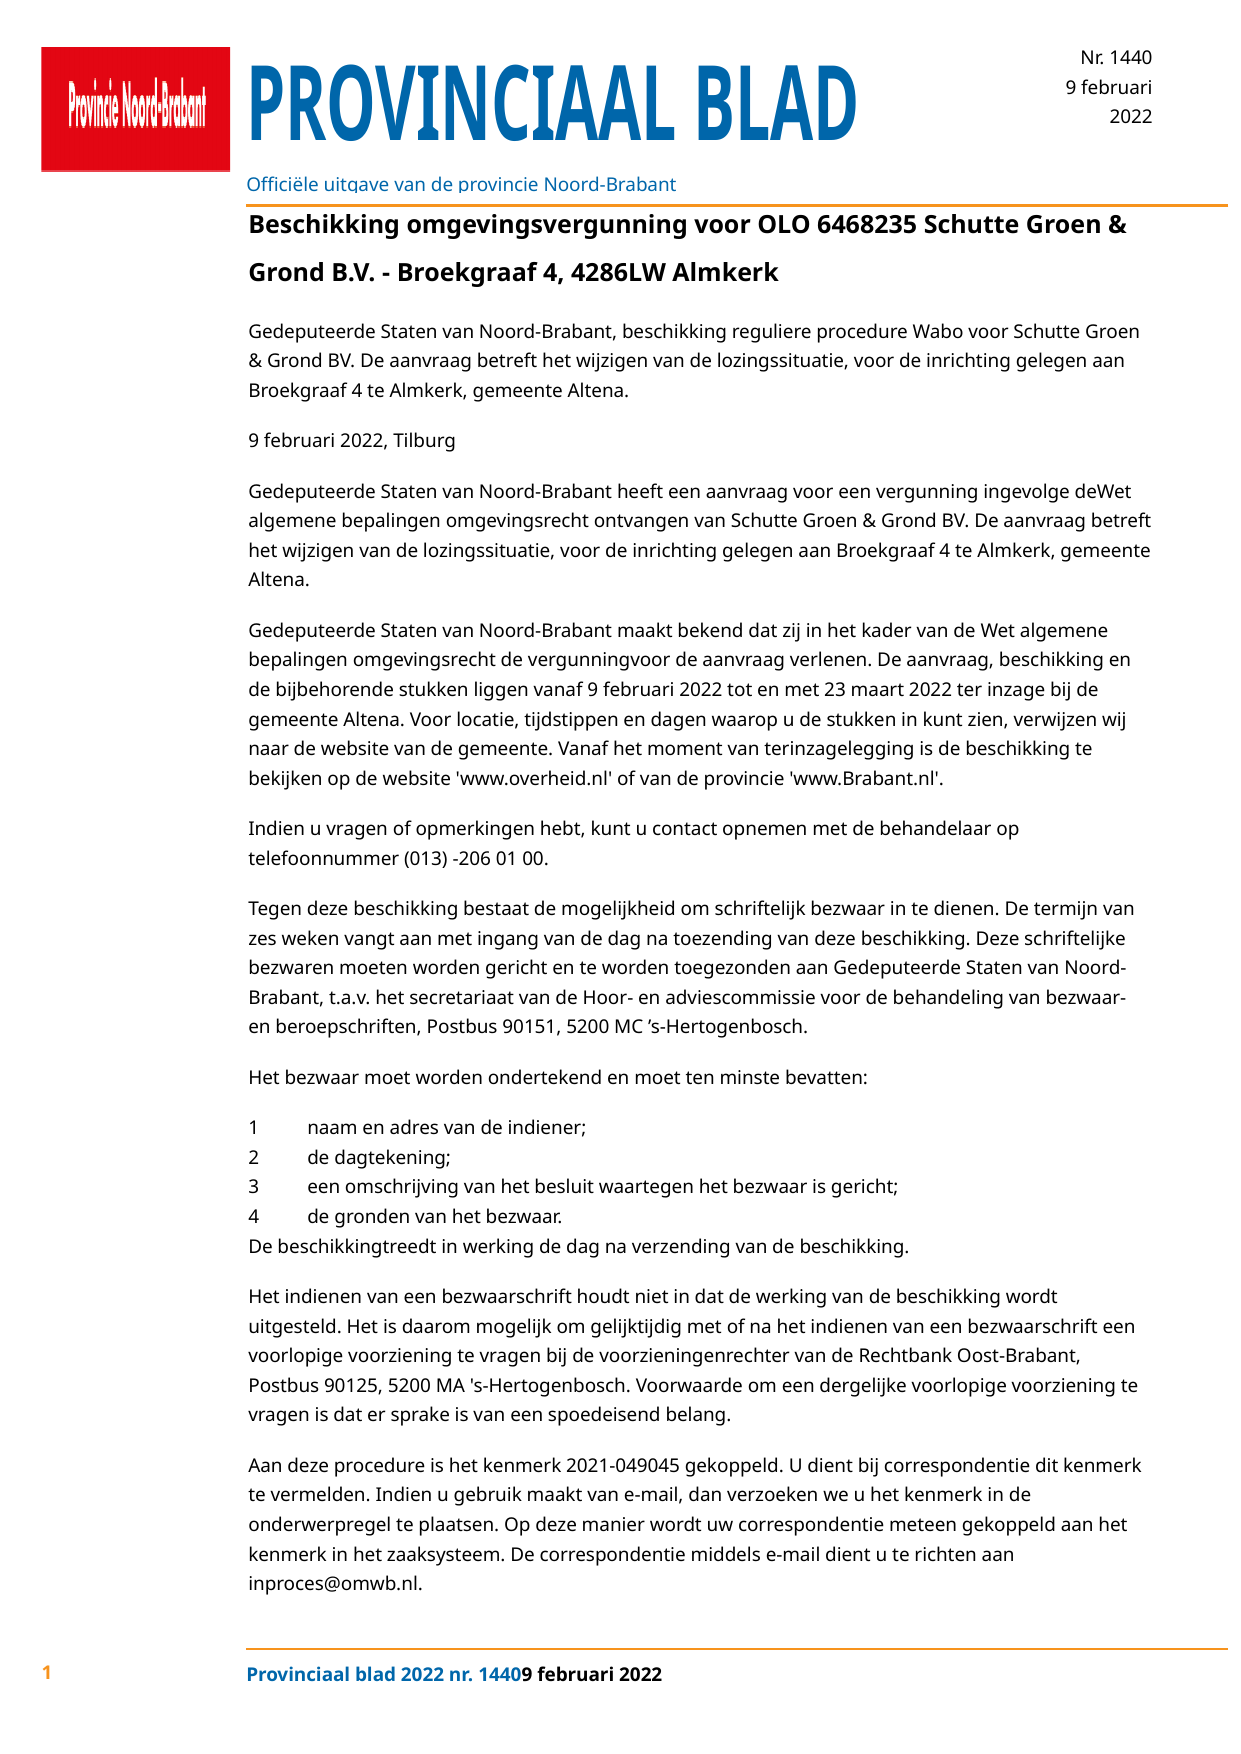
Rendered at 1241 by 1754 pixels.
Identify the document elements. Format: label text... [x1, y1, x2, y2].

text Aan deze procedure is het kenmerk 2021-049045 gekoppeld. U dient bij correspondentie dit kenmerk te vermelden. Indien u gebruik maakt van e-mail, dan verzoeken we u het kenmerk in de onderwerpregel te plaatsen. Op deze manier wordt uw correspondentie meteen gekoppeld aan het kenmerk in het zaaksysteem. De correspondentie middels e-mail dient u te richten aan inproces@omwb.nl. [248, 1452, 1152, 1596]
list de gronden van het bezwaar. [248, 1203, 1152, 1229]
list naam en adres van de indiener; [248, 1114, 1152, 1140]
list een omschrijving van het besluit waartegen het bezwaar is gericht; [248, 1174, 1152, 1199]
text Het indienen van een bezwaarschrift houdt niet in dat de werking van de beschikking wordt uitgesteld. Het is daarom mogelijk om gelijktijdig met of na het indienen van een bezwaarschrift een voorlopige voorziening te vragen bij de voorzieningenrechter van de Rechtbank Oost-Brabant, Postbus 90125, 5200 MA 's-Hertogenbosch. Voorwaarde om een dergelijke voorlopige voorziening te vragen is dat er sprake is van een spoedeisend belang. [248, 1283, 1152, 1427]
picture [41, 47, 231, 172]
list de dagtekening; [248, 1144, 1152, 1170]
text Beschikking omgevingsvergunning voor OLO 6468235 Schutte Groen & Grond B.V. - Broekgraaf 4, 4286LW Almkerk [248, 207, 1152, 288]
text Gedeputeerde Staten van Noord-Brabant, beschikking reguliere procedure Wabo voor Schutte Groen & Grond BV. De aanvraag betreft het wijzigen van de lozingssituatie, voor de inrichting gelegen aan Broekgraaf 4 te Almkerk, gemeente Altena. [248, 318, 1152, 403]
text Het bezwaar moet worden ondertekend en moet ten minste bevatten: [248, 1064, 1152, 1090]
text Indien u vragen of opmerkingen hebt, kunt u contact opnemen met de behandelaar op telefoonnummer (013) -206 01 00. [248, 815, 1152, 871]
text Gedeputeerde Staten van Noord-Brabant maakt bekend dat zij in het kader van de Wet algemene bepalingen omgevingsrecht de vergunningvoor de aanvraag verlenen. De aanvraag, beschikking en de bijbehorende stukken liggen vanaf 9 februari 2022 tot en met 23 maart 2022 ter inzage bij de gemeente Altena. Voor locatie, tijdstippen en dagen waarop u de stukken in kunt zien, verwijzen wij naar de website van de gemeente. Vanaf het moment van terinzagelegging is de beschikking te bekijken op de website 'www.overheid.nl' of van de provincie 'www.Brabant.nl'. [248, 617, 1152, 791]
text 9 februari 2022, Tilburg [248, 427, 1152, 453]
text De beschikkingtreedt in werking de dag na verzending van de beschikking. [248, 1233, 1152, 1259]
text Gedeputeerde Staten van Noord-Brabant heeft een aanvraag voor een vergunning ingevolge deWet algemene bepalingen omgevingsrecht ontvangen van Schutte Groen & Grond BV. De aanvraag betreft het wijzigen van de lozingssituatie, voor de inrichting gelegen aan Broekgraaf 4 te Almkerk, gemeente Altena. [248, 478, 1152, 592]
text Tegen deze beschikking bestaat de mogelijkheid om schriftelijk bezwaar in te dienen. De termijn van zes weken vangt aan met ingang van de dag na toezending van deze beschikking. Deze schriftelijke bezwaren moeten worden gericht en te worden toegezonden aan Gedeputeerde Staten van Noord-Brabant, t.a.v. het secretariaat van de Hoor- en adviescommissie voor de behandeling van bezwaar- en beroepschriften, Postbus 90151, 5200 MC ’s-Hertogenbosch. [248, 895, 1152, 1039]
